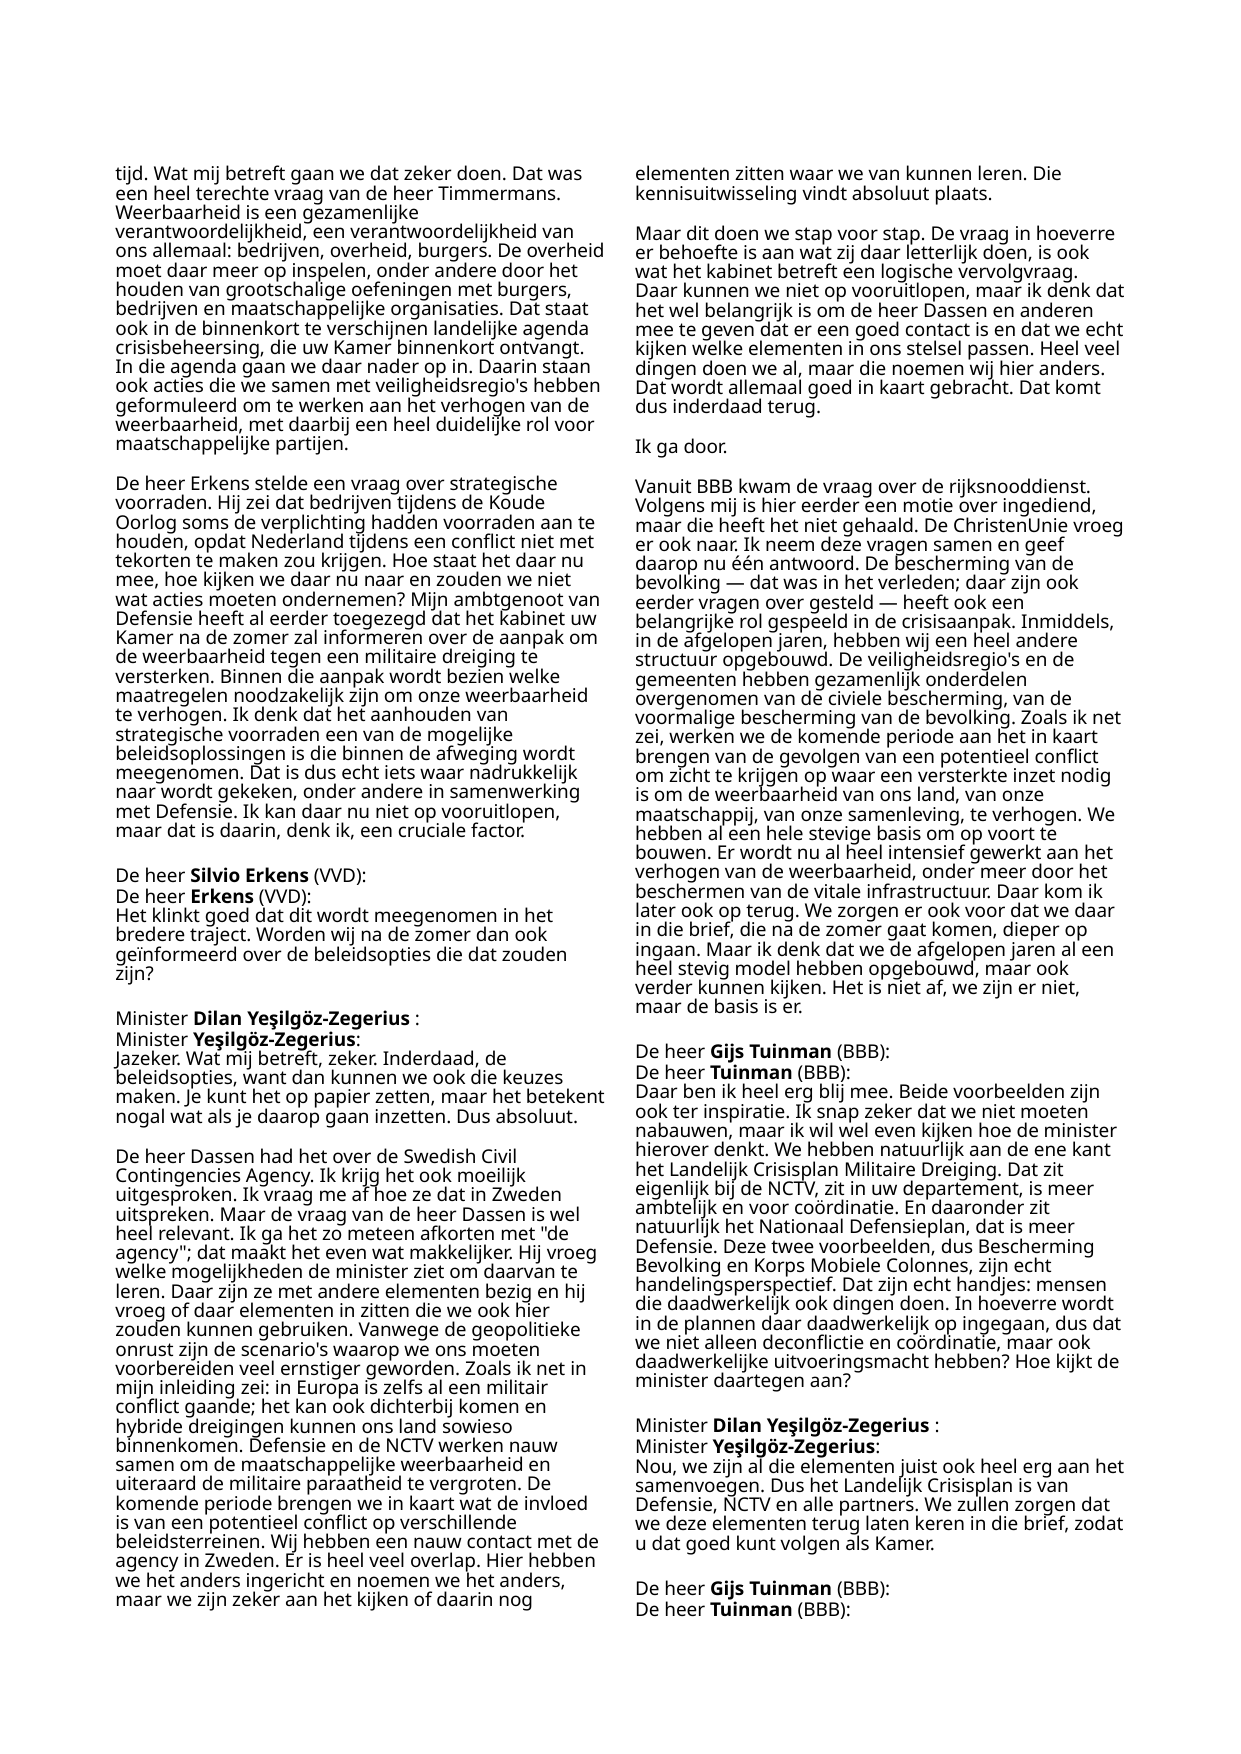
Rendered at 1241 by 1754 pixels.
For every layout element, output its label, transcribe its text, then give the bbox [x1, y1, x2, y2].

text Daar ben ik heel erg blij mee. Beide voorbeelden zijn ook ter inspiratie. Ik snap zeker dat we niet moeten nabauwen, maar ik wil wel even kijken hoe de minister hierover denkt. We hebben natuurlijk aan de ene kant het Landelijk Crisisplan Militaire Dreiging. Dat zit eigenlijk bij de NCTV, zit in uw departement, is meer ambtelijk en voor coördinatie. En daaronder zit natuurlijk het Nationaal Defensieplan, dat is meer Defensie. Deze twee voorbeelden, dus Bescherming Bevolking en Korps Mobiele Colonnes, zijn echt handelingsperspectief. Dat zijn echt handjes: mensen die daadwerkelijk ook dingen doen. In hoeverre wordt in de plannen daar daadwerkelijk op ingegaan, dus dat we niet alleen deconflictie en coördinatie, maar ook daadwerkelijke uitvoeringsmacht hebben? Hoe kijkt de minister daartegen aan? [635, 1083, 1125, 1392]
text Nou, we zijn al die elementen juist ook heel erg aan het samenvoegen. Dus het Landelijk Crisisplan is van Defensie, NCTV en alle partners. We zullen zorgen dat we deze elementen terug laten keren in die brief, zodat u dat goed kunt volgen als Kamer. [635, 1458, 1125, 1554]
text De heer Erkens (VVD): [115, 888, 605, 907]
text Maar dit doen we stap voor stap. De vraag in hoeverre er behoefte is aan wat zij daar letterlijk doen, is ook wat het kabinet betreft een logische vervolgvraag. Daar kunnen we niet op vooruitlopen, maar ik denk dat het wel belangrijk is om de heer Dassen en anderen mee te geven dat er een goed contact is en dat we echt kijken welke elementen in ons stelsel passen. Heel veel dingen doen we al, maar die noemen wij hier anders. Dat wordt allemaal goed in kaart gebracht. Dat komt dus inderdaad terug. [635, 224, 1125, 417]
text Minister Yeşilgöz-Zegerius: [115, 1031, 605, 1050]
text De heer Tuinman (BBB): [635, 1601, 1125, 1620]
text De heer Gijs Tuinman (BBB): [635, 1575, 1125, 1601]
text Minister Dilan Yeşilgöz-Zegerius : [115, 1005, 605, 1031]
text tijd. Wat mij betreft gaan we dat zeker doen. Dat was een heel terechte vraag van de heer Timmermans. Weerbaarheid is een gezamenlijke verantwoordelijkheid, een verantwoordelijkheid van ons allemaal: bedrijven, overheid, burgers. De overheid moet daar meer op inspelen, onder andere door het houden van grootschalige oefeningen met burgers, bedrijven en maatschappelijke organisaties. Dat staat ook in de binnenkort te verschijnen landelijke agenda crisisbeheersing, die uw Kamer binnenkort ontvangt. In die agenda gaan we daar nader op in. Daarin staan ook acties die we samen met veiligheidsregio's hebben geformuleerd om te werken aan het verhogen van de weerbaarheid, met daarbij een heel duidelijke rol voor maatschappelijke partijen. [115, 165, 605, 454]
text De heer Erkens stelde een vraag over strategische voorraden. Hij zei dat bedrijven tijdens de Koude Oorlog soms de verplichting hadden voorraden aan te houden, opdat Nederland tijdens een conflict niet met tekorten te maken zou krijgen. Hoe staat het daar nu mee, hoe kijken we daar nu naar en zouden we niet wat acties moeten ondernemen? Mijn ambtgenoot van Defensie heeft al eerder toegezegd dat het kabinet uw Kamer na de zomer zal informeren over de aanpak om de weerbaarheid tegen een militaire dreiging te versterken. Binnen die aanpak wordt bezien welke maatregelen noodzakelijk zijn om onze weerbaarheid te verhogen. Ik denk dat het aanhouden van strategische voorraden een van de mogelijke beleidsoplossingen is die binnen de afweging wordt meegenomen. Dat is dus echt iets waar nadrukkelijk naar wordt gekeken, onder andere in samenwerking met Defensie. Ik kan daar nu niet op vooruitlopen, maar dat is daarin, denk ik, een cruciale factor. [115, 475, 605, 841]
text Ik ga door. [635, 438, 1125, 457]
text elementen zitten waar we van kunnen leren. Die kennisuitwisseling vindt absoluut plaats. [635, 165, 1125, 204]
text De heer Silvio Erkens (VVD): [115, 862, 605, 888]
text Minister Yeşilgöz-Zegerius: [635, 1438, 1125, 1458]
text De heer Tuinman (BBB): [635, 1064, 1125, 1083]
text Minister Dilan Yeşilgöz-Zegerius : [635, 1413, 1125, 1438]
text Vanuit BBB kwam de vraag over de rijksnooddienst. Volgens mij is hier eerder een motie over ingediend, maar die heeft het niet gehaald. De ChristenUnie vroeg er ook naar. Ik neem deze vragen samen en geef daarop nu één antwoord. De bescherming van de bevolking — dat was in het verleden; daar zijn ook eerder vragen over gesteld — heeft ook een belangrijke rol gespeeld in de crisisaanpak. Inmiddels, in de afgelopen jaren, hebben wij een heel andere structuur opgebouwd. De veiligheidsregio's en de gemeenten hebben gezamenlijk onderdelen overgenomen van de civiele bescherming, van de voormalige bescherming van de bevolking. Zoals ik net zei, werken we de komende periode aan het in kaart brengen van de gevolgen van een potentieel conflict om zicht te krijgen op waar een versterkte inzet nodig is om de weerbaarheid van ons land, van onze maatschappij, van onze samenleving, te verhogen. We hebben al een hele stevige basis om op voort te bouwen. Er wordt nu al heel intensief gewerkt aan het verhogen van de weerbaarheid, onder meer door het beschermen van de vitale infrastructuur. Daar kom ik later ook op terug. We zorgen er ook voor dat we daar in die brief, die na de zomer gaat komen, dieper op ingaan. Maar ik denk dat we de afgelopen jaren al een heel stevig model hebben opgebouwd, maar ook verder kunnen kijken. Het is niet af, we zijn er niet, maar de basis is er. [635, 478, 1125, 1018]
text De heer Dassen had het over de Swedish Civil Contingencies Agency. Ik krijg het ook moeilijk uitgesproken. Ik vraag me af hoe ze dat in Zweden uitspreken. Maar de vraag van de heer Dassen is wel heel relevant. Ik ga het zo meteen afkorten met "de agency"; dat maakt het even wat makkelijker. Hij vroeg welke mogelijkheden de minister ziet om daarvan te leren. Daar zijn ze met andere elementen bezig en hij vroeg of daar elementen in zitten die we ook hier zouden kunnen gebruiken. Vanwege de geopolitieke onrust zijn de scenario's waarop we ons moeten voorbereiden veel ernstiger geworden. Zoals ik net in mijn inleiding zei: in Europa is zelfs al een militair conflict gaande; het kan ook dichterbij komen en hybride dreigingen kunnen ons land sowieso binnenkomen. Defensie en de NCTV werken nauw samen om de maatschappelijke weerbaarheid en uiteraard de militaire paraatheid te vergroten. De komende periode brengen we in kaart wat de invloed is van een potentieel conflict op verschillende beleidsterreinen. Wij hebben een nauw contact met de agency in Zweden. Er is heel veel overlap. Hier hebben we het anders ingericht en noemen we het anders, maar we zijn zeker aan het kijken of daarin nog [115, 1148, 605, 1610]
text De heer Gijs Tuinman (BBB): [635, 1038, 1125, 1064]
text Jazeker. Wat mij betreft, zeker. Inderdaad, de beleidsopties, want dan kunnen we ook die keuzes maken. Je kunt het op papier zetten, maar het betekent nogal wat als je daarop gaan inzetten. Dus absoluut. [115, 1050, 605, 1127]
text Het klinkt goed dat dit wordt meegenomen in het bredere traject. Worden wij na de zomer dan ook geïnformeerd over de beleidsopties die dat zouden zijn? [115, 907, 605, 984]
